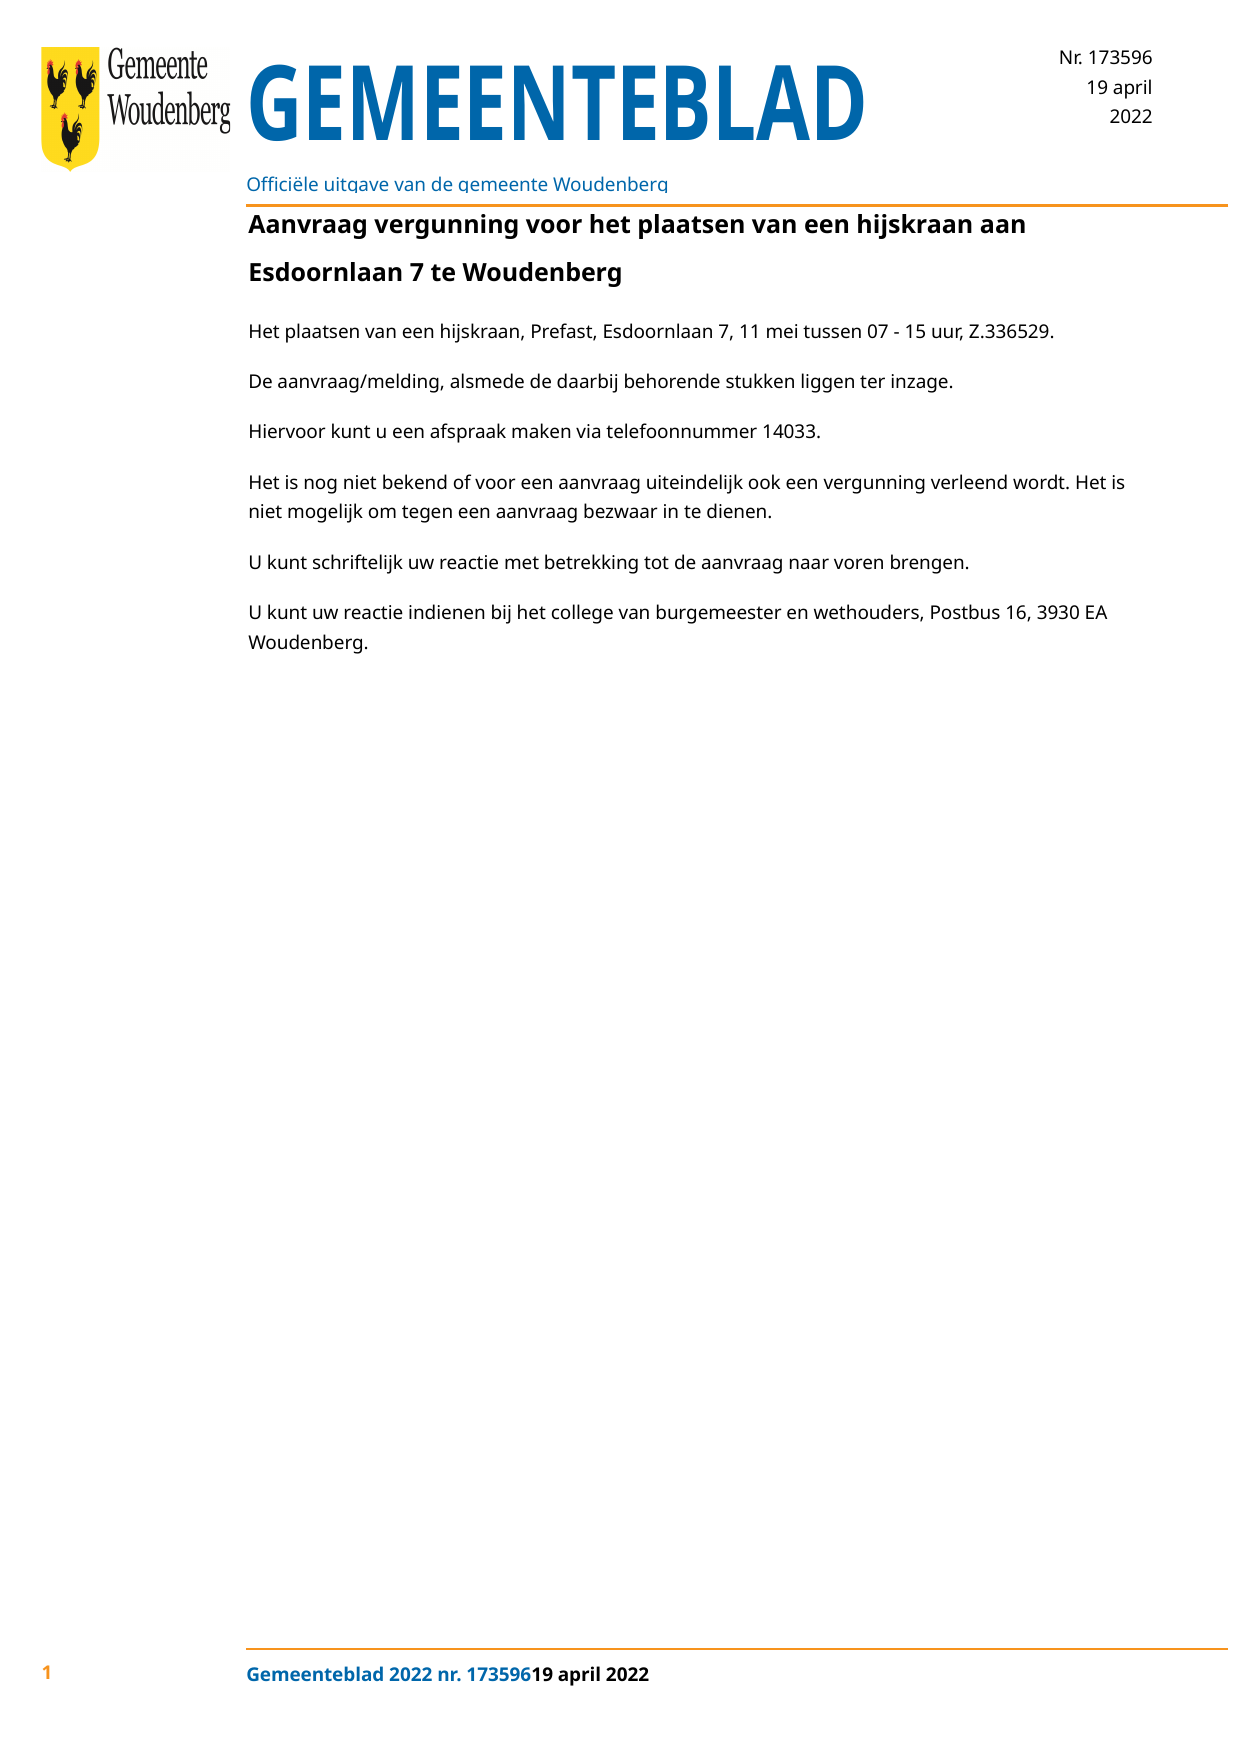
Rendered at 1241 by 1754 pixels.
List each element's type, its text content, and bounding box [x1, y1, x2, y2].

text De aanvraag/melding, alsmede de daarbij behorende stukken liggen ter inzage. [248, 368, 1152, 394]
text Hiervoor kunt u een afspraak maken via telefoonnummer 14033. [248, 419, 1152, 444]
text U kunt schriftelijk uw reactie met betrekking tot de aanvraag naar voren brengen. [248, 549, 1152, 575]
text Aanvraag vergunning voor het plaatsen van een hijskraan aan Esdoornlaan 7 te Woudenberg [248, 207, 1152, 288]
picture [41, 47, 231, 172]
text Het is nog niet bekend of voor een aanvraag uiteindelijk ook een vergunning verleend wordt. Het is niet mogelijk om tegen een aanvraag bezwaar in te dienen. [248, 469, 1152, 524]
text Het plaatsen van een hijskraan, Prefast, Esdoornlaan 7, 11 mei tussen 07 - 15 uur, Z.336529. [248, 318, 1152, 344]
text U kunt uw reactie indienen bij het college van burgemeester en wethouders, Postbus 16, 3930 EA Woudenberg. [248, 599, 1152, 655]
